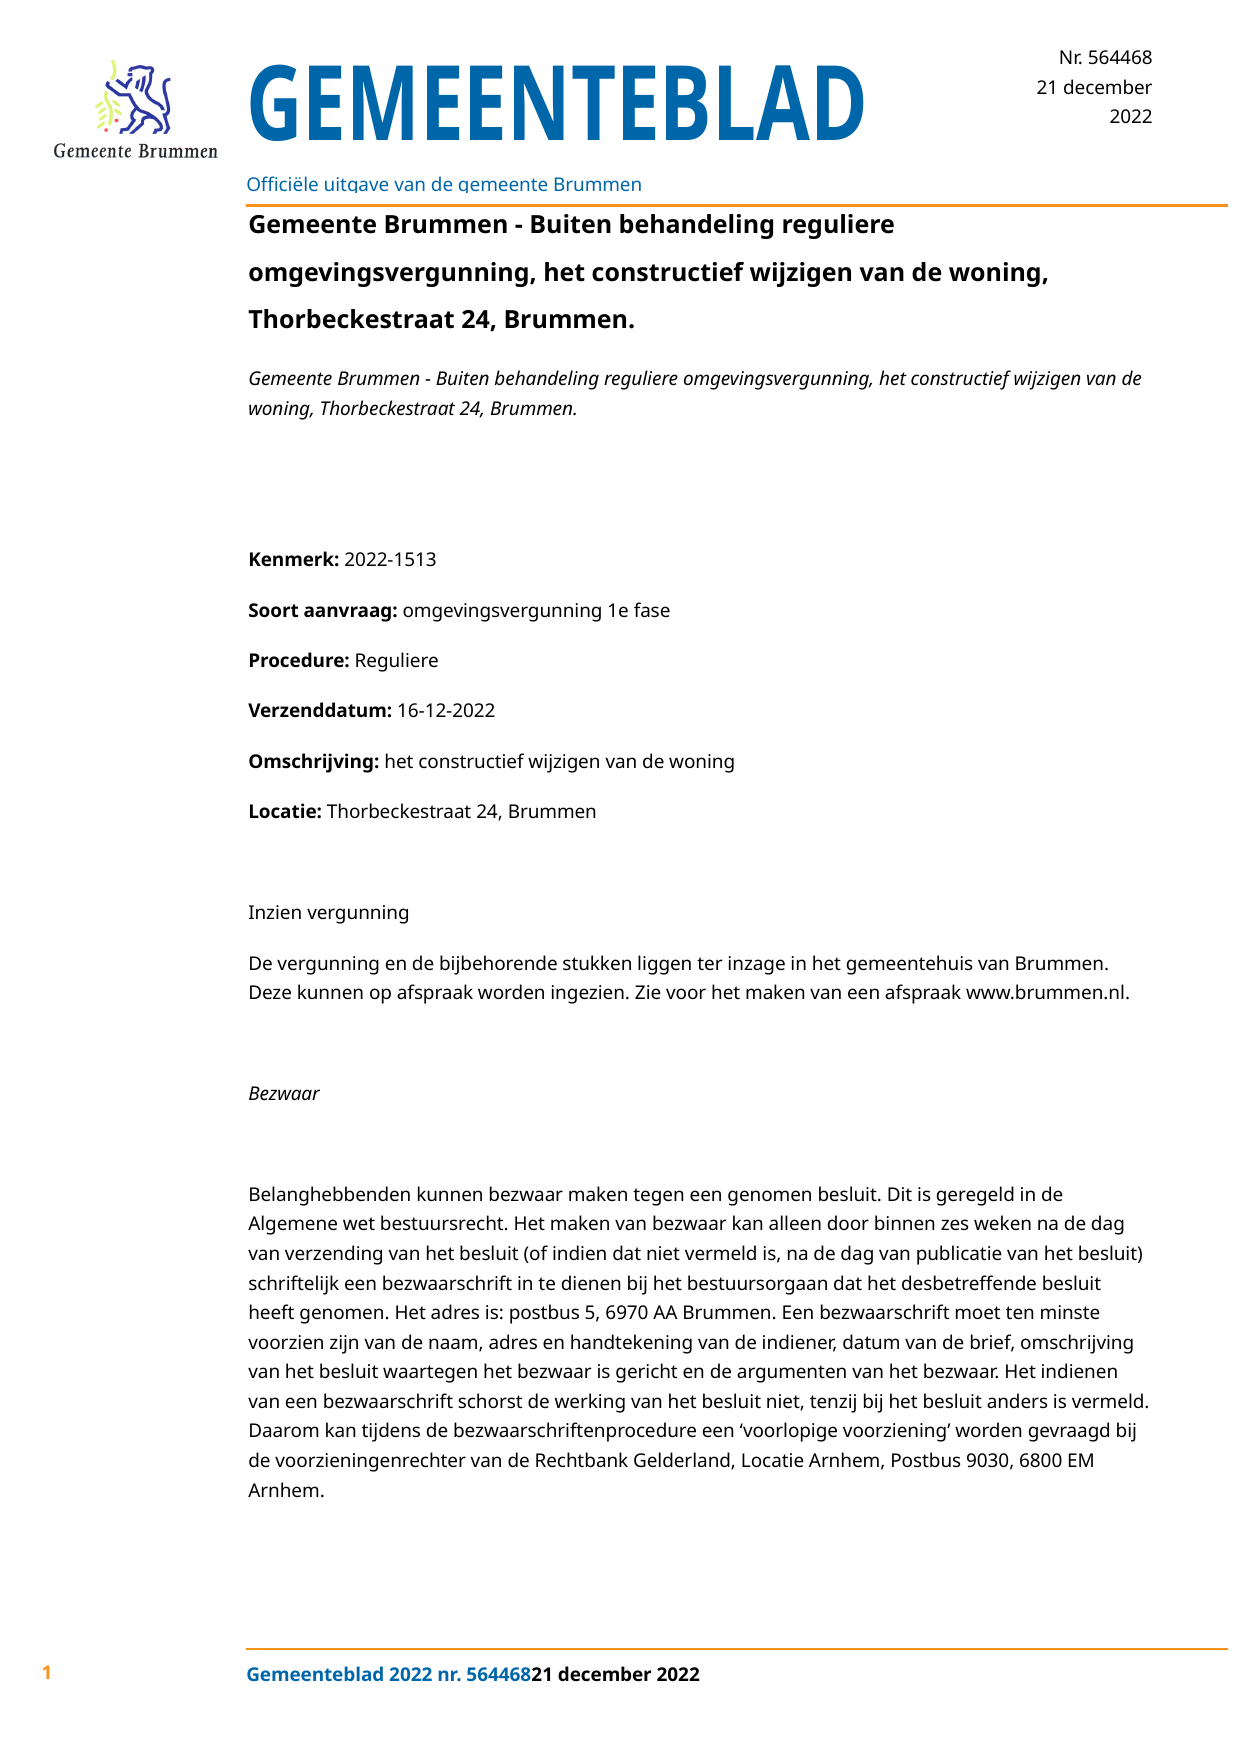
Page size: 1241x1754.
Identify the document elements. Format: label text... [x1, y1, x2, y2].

text Soort aanvraag: omgevingsvergunning 1e fase [248, 597, 1152, 622]
text Kenmerk: 2022-1513 [248, 546, 1152, 572]
text Gemeente Brummen - Buiten behandeling reguliere omgevingsvergunning, het constructief wijzigen van de woning, Thorbeckestraat 24, Brummen. [248, 207, 1152, 336]
text Bezwaar [248, 1080, 1152, 1106]
picture [41, 47, 231, 172]
text Verzenddatum: 16-12-2022 [248, 698, 1152, 723]
text Locatie: Thorbeckestraat 24, Brummen [248, 798, 1152, 824]
text De vergunning en de bijbehorende stukken liggen ter inzage in het gemeentehuis van Brummen. Deze kunnen op afspraak worden ingezien. Zie voor het maken van een afspraak www.brummen.nl. [248, 950, 1152, 1005]
text Gemeente Brummen - Buiten behandeling reguliere omgevingsvergunning, het constructief wijzigen van de woning, Thorbeckestraat 24, Brummen. [248, 366, 1152, 421]
text Procedure: Reguliere [248, 647, 1152, 673]
text Belanghebbenden kunnen bezwaar maken tegen een genomen besluit. Dit is geregeld in de Algemene wet bestuursrecht. Het maken van bezwaar kan alleen door binnen zes weken na de dag van verzending van het besluit (of indien dat niet vermeld is, na de dag van publicatie van het besluit) schriftelijk een bezwaarschrift in te dienen bij het bestuursorgaan dat het desbetreffende besluit heeft genomen. Het adres is: postbus 5, 6970 AA Brummen. Een bezwaarschrift moet ten minste voorzien zijn van de naam, adres en handtekening van de indiener, datum van de brief, omschrijving van het besluit waartegen het bezwaar is gericht en de argumenten van het bezwaar. Het indienen van een bezwaarschrift schorst de werking van het besluit niet, tenzij bij het besluit anders is vermeld. Daarom kan tijdens de bezwaarschriftenprocedure een ‘voorlopige voorziening’ worden gevraagd bij de voorzieningenrechter van de Rechtbank Gelderland, Locatie Arnhem, Postbus 9030, 6800 EM Arnhem. [248, 1181, 1152, 1502]
text Inzien vergunning [248, 899, 1152, 925]
text Omschrijving: het constructief wijzigen van de woning [248, 748, 1152, 774]
